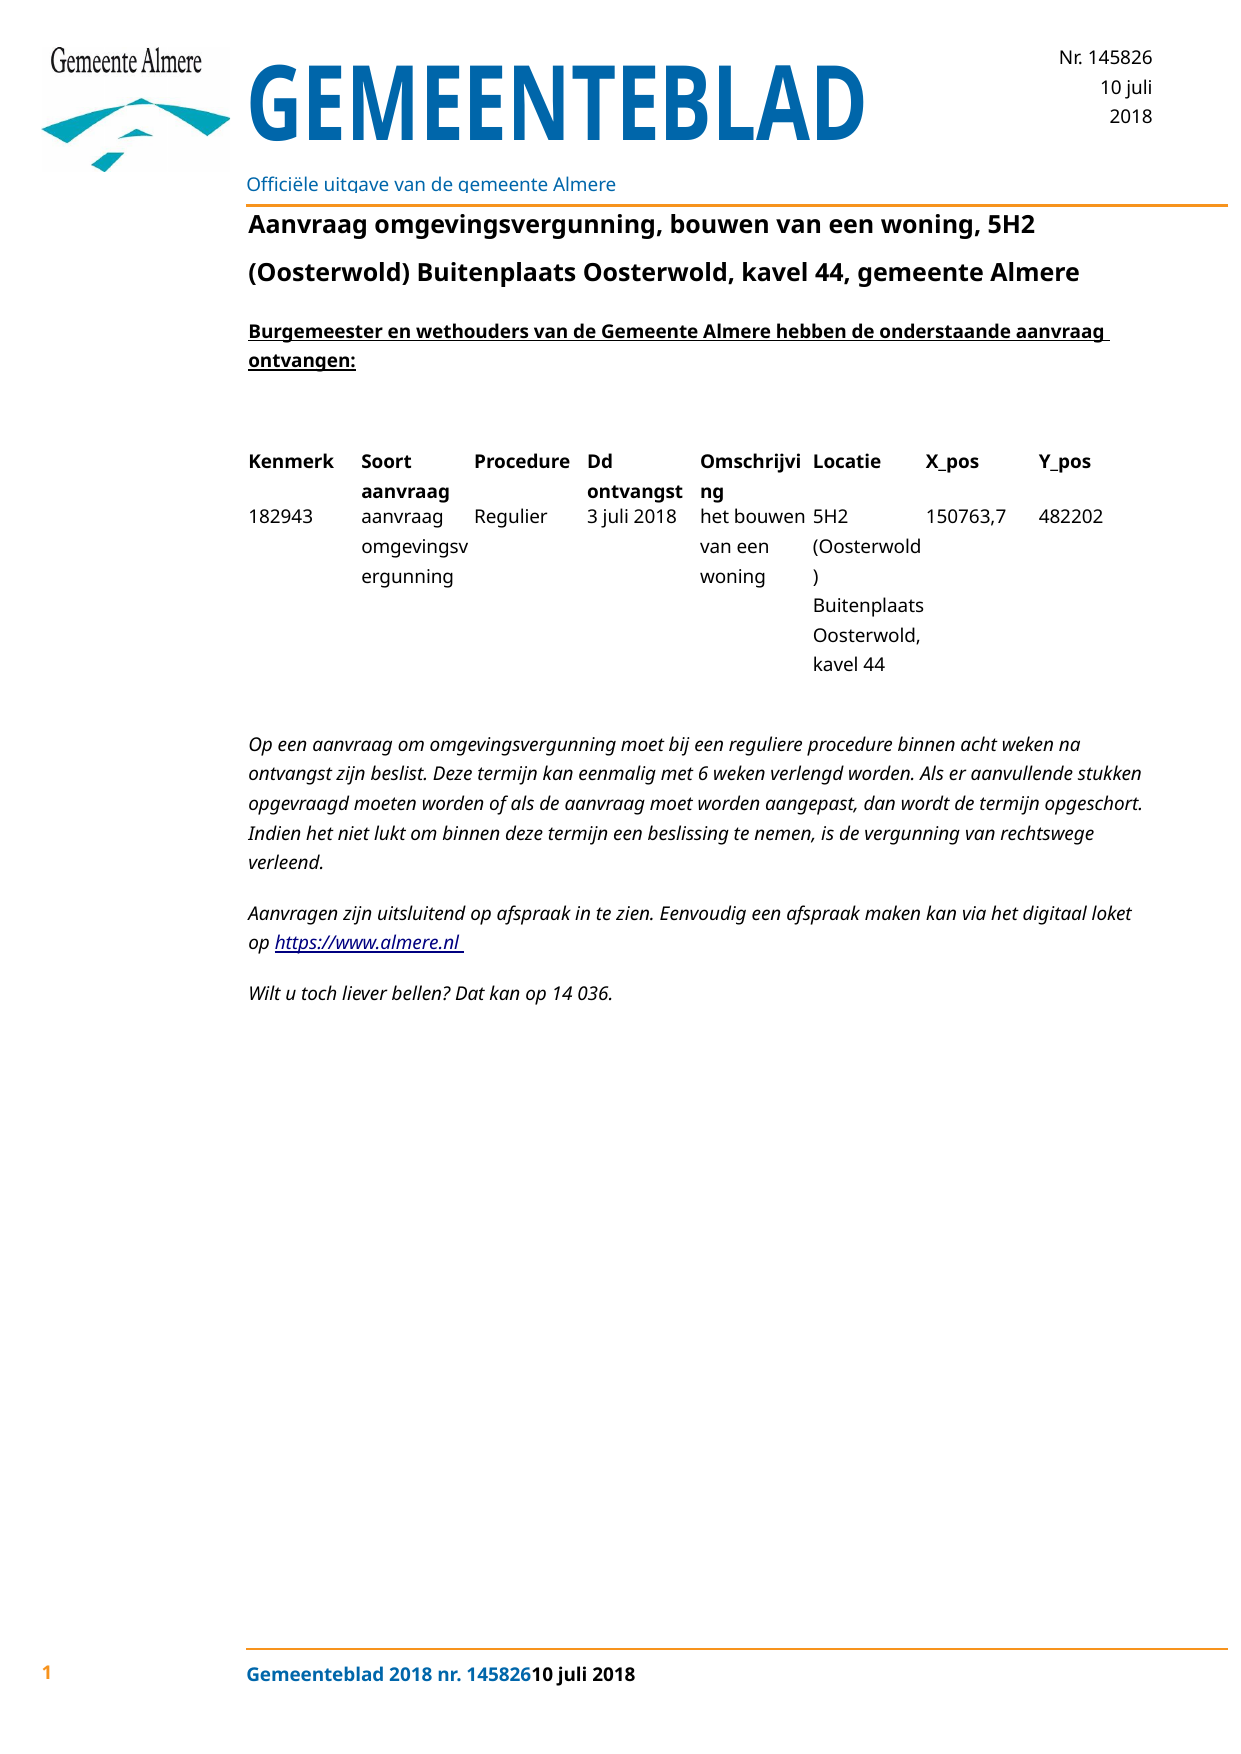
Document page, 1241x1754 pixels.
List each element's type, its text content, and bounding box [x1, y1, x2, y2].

table_header Soort aanvraag [361, 449, 474, 504]
text Wilt u toch liever bellen? Dat kan op 14 036. [248, 980, 1152, 1006]
table_cell 5H2 (Oosterwold) Buitenplaats Oosterwold, kavel 44 [813, 504, 926, 677]
text Burgemeester en wethouders van de Gemeente Almere hebben de onderstaande aanvraag ontvangen: [248, 318, 1152, 373]
picture [41, 47, 231, 172]
table_header X_pos [926, 449, 1038, 504]
table_header Dd ontvangst [587, 449, 700, 504]
text Aanvragen zijn uitsluitend op afspraak in te zien. Eenvoudig een afspraak maken kan via het digitaal loket op https://www.almere.nl [248, 900, 1152, 955]
table_header Kenmerk [248, 449, 361, 504]
table_cell 482202 [1039, 504, 1152, 677]
table_header Procedure [474, 449, 587, 504]
table_header Locatie [813, 449, 926, 504]
table_cell 3 juli 2018 [587, 504, 700, 677]
table_header Omschrijving [700, 449, 813, 504]
text Op een aanvraag om omgevingsvergunning moet bij een reguliere procedure binnen acht weken na ontvangst zijn beslist. Deze termijn kan eenmalig met 6 weken verlengd worden. Als er aanvullende stukken opgevraagd moeten worden of als de aanvraag moet worden aangepast, dan wordt de termijn opgeschort. Indien het niet lukt om binnen deze termijn een beslissing te nemen, is de vergunning van rechtswege verleend. [248, 731, 1152, 875]
table_header Y_pos [1039, 449, 1152, 504]
table_cell 182943 [248, 504, 361, 677]
text Aanvraag omgevingsvergunning, bouwen van een woning, 5H2 (Oosterwold) Buitenplaats Oosterwold, kavel 44, gemeente Almere [248, 207, 1152, 288]
table_cell aanvraag omgevingsvergunning [361, 504, 474, 677]
table_cell het bouwen van een woning [700, 504, 813, 677]
table_cell Regulier [474, 504, 587, 677]
table_cell 150763,7 [926, 504, 1038, 677]
